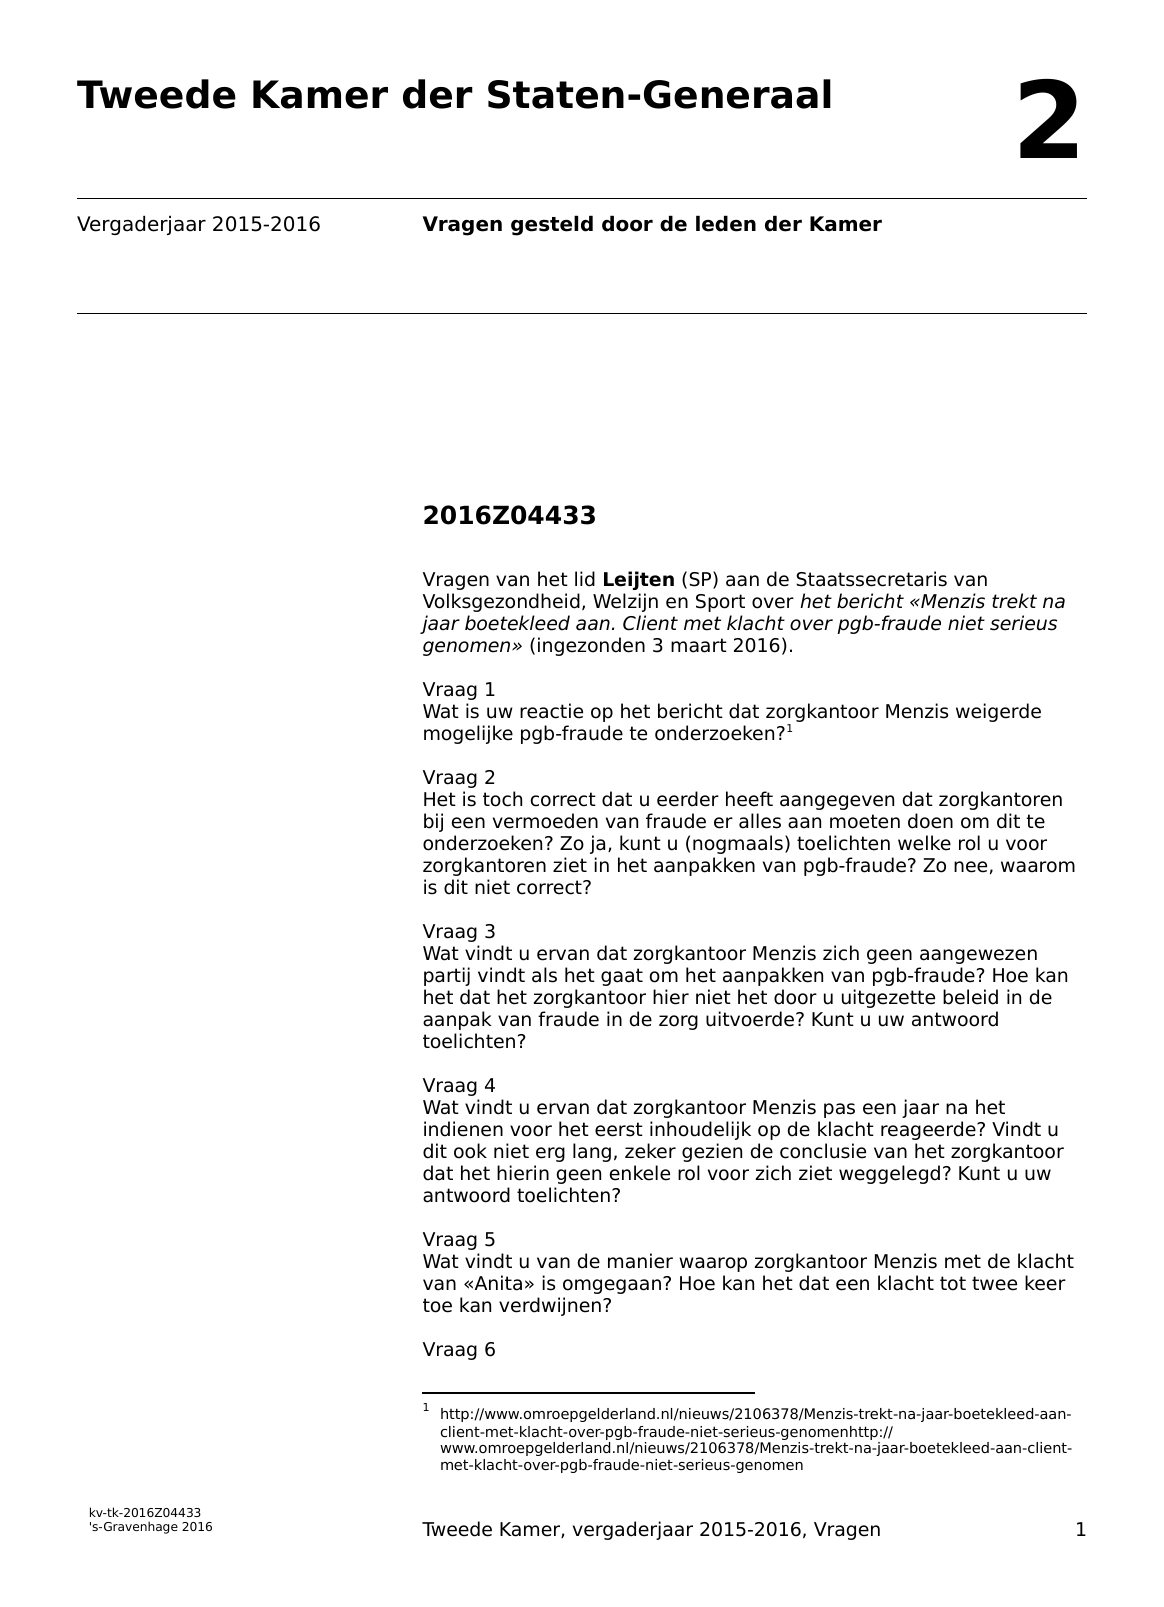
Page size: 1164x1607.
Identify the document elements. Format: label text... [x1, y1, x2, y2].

table_cell Vergaderjaar 2015-2016 [77, 199, 422, 313]
text Wat vindt u van de manier waarop zorgkantoor Menzis met de klacht van «Anita» is omgegaan? Hoe kan het dat een klacht tot twee keer toe kan verdwijnen? [422, 1251, 1087, 1317]
table_header 2 [886, 59, 1087, 198]
text Vraag 1 [422, 679, 1087, 701]
text 's-Gravenhage 2016 [88, 1520, 323, 1534]
text http://www.omroepgelderland.nl/nieuws/2106378/Menzis-trekt-na-jaar-boetekleed-aan-client-met-klacht-over-pgb-fraude-niet-serieus-genomenhttp://www.omroepgelderland.nl/nieuws/2106378/Menzis-trekt-na-jaar-boetekleed-aan-client-met-klacht-over-pgb-fraude-niet-serieus-genomen [422, 1402, 1087, 1474]
text Het is toch correct dat u eerder heeft aangegeven dat zorgkantoren bij een vermoeden van fraude er alles aan moeten doen om dit te onderzoeken? Zo ja, kunt u (nogmaals) toelichten welke rol u voor zorgkantoren ziet in het aanpakken van pgb-fraude? Zo nee, waarom is dit niet correct? [422, 789, 1087, 899]
text Vraag 2 [422, 767, 1087, 789]
text Vraag 3 [422, 921, 1087, 943]
text Vragen van het lid Leijten (SP) aan de Staatssecretaris van Volksgezondheid, Welzijn en Sport over het bericht «Menzis trekt na jaar boetekleed aan. Client met klacht over pgb-fraude niet serieus genomen» (ingezonden 3 maart 2016). [422, 569, 1087, 657]
text Wat vindt u ervan dat zorgkantoor Menzis zich geen aangewezen partij vindt als het gaat om het aanpakken van pgb-fraude? Hoe kan het dat het zorgkantoor hier niet het door u uitgezette beleid in de aanpak van fraude in de zorg uitvoerde? Kunt u uw antwoord toelichten? [422, 943, 1087, 1053]
text kv-tk-2016Z04433 [88, 1506, 323, 1520]
text Vraag 5 [422, 1229, 1087, 1251]
text Wat is uw reactie op het bericht dat zorgkantoor Menzis weigerde mogelijke pgb-fraude te onderzoeken? [422, 701, 1087, 745]
text 2016Z04433 [422, 501, 1087, 531]
text Wat vindt u ervan dat zorgkantoor Menzis pas een jaar na het indienen voor het eerst inhoudelijk op de klacht reageerde? Vindt u dit ook niet erg lang, zeker gezien de conclusie van het zorgkantoor dat het hierin geen enkele rol voor zich ziet weggelegd? Kunt u uw antwoord toelichten? [422, 1097, 1087, 1207]
text Vraag 6 [422, 1339, 1087, 1361]
table_header Tweede Kamer der Staten-Generaal [77, 59, 886, 198]
text Vraag 4 [422, 1075, 1087, 1097]
table_cell Vragen gesteld door de leden der Kamer [422, 199, 1087, 313]
